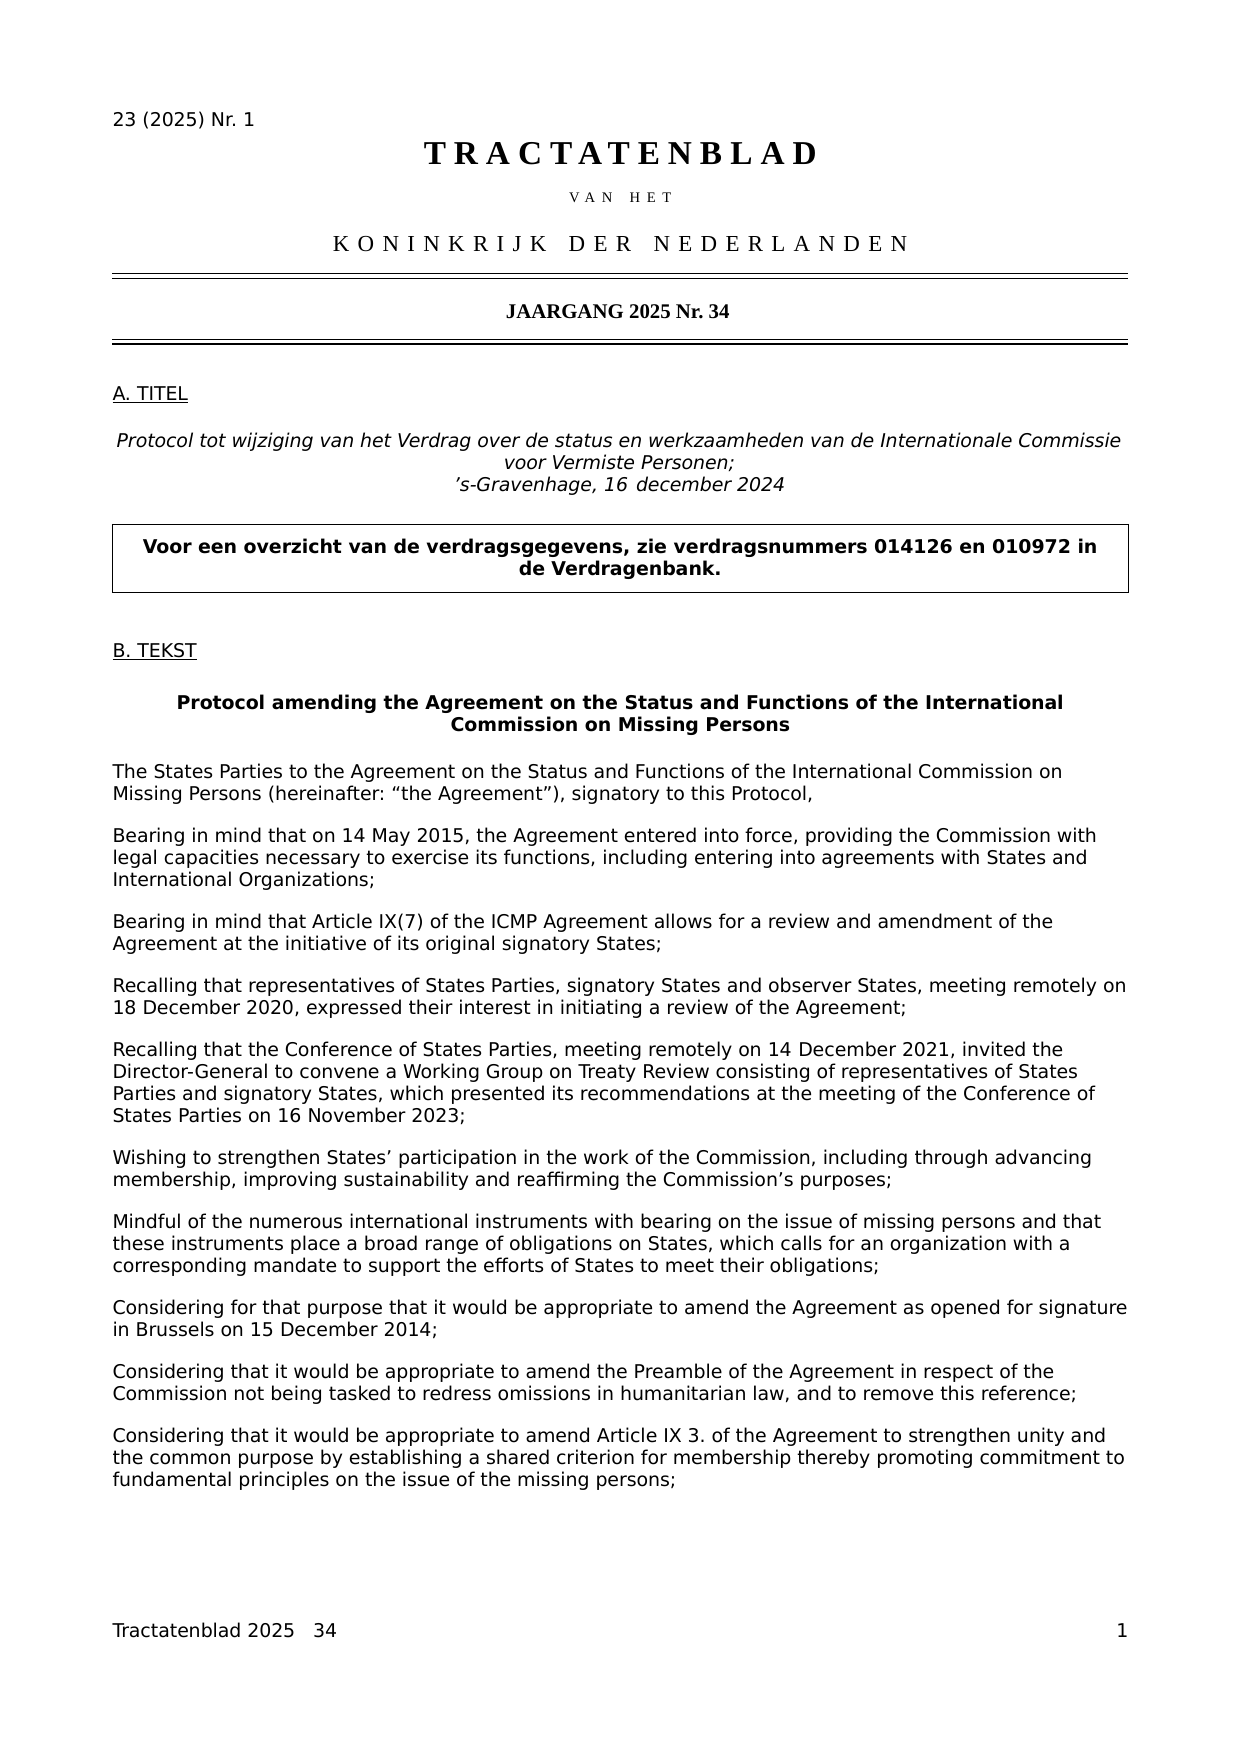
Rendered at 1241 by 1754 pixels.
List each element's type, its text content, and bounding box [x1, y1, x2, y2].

text JAARGANG 2025 Nr. 34 [112, 299, 1128, 323]
text Recalling that representatives of States Parties, signatory States and observer States, meeting remotely on 18 December 2020, expressed their interest in initiating a review of the Agreement; [112, 975, 1128, 1019]
subtitle B. TEKST [112, 640, 1128, 662]
text Wishing to strengthen States’ participation in the work of the Commission, including through advancing membership, improving sustainability and reaffirming the Commission’s purposes; [112, 1147, 1128, 1191]
text Recalling that the Conference of States Parties, meeting remotely on 14 December 2021, invited the Director-General to convene a Working Group on Treaty Review consisting of representatives of States Parties and signatory States, which presented its recommendations at the meeting of the Conference of States Parties on 16 November 2023; [112, 1039, 1128, 1127]
text KONINKRIJK DER NEDERLANDEN [112, 229, 1128, 256]
subtitle A. TITEL [112, 383, 1128, 405]
text ’s-Gravenhage, 16 december 2024 [112, 474, 1128, 496]
subtitle Protocol amending the Agreement on the Status and Functions of the International Commission on Missing Persons [112, 692, 1128, 736]
text Bearing in mind that Article IX(7) of the ICMP Agreement allows for a review and amendment of the Agreement at the initiative of its original signatory States; [112, 911, 1128, 955]
text Considering for that purpose that it would be appropriate to amend the Agreement as opened for signature in Brussels on 15 December 2014; [112, 1297, 1128, 1341]
text Mindful of the numerous international instruments with bearing on the issue of missing persons and that these instruments place a broad range of obligations on States, which calls for an organization with a corresponding mandate to support the efforts of States to meet their obligations; [112, 1211, 1128, 1277]
text Considering that it would be appropriate to amend Article IX 3. of the Agreement to strengthen unity and the common purpose by establishing a shared criterion for membership thereby promoting commitment to fundamental principles on the issue of the missing persons; [112, 1424, 1128, 1491]
text Considering that it would be appropriate to amend the Preamble of the Agreement in respect of the Commission not being tasked to redress omissions in humanitarian law, and to remove this reference; [112, 1361, 1128, 1404]
text The States Parties to the Agreement on the Status and Functions of the International Commission on Missing Persons (hereinafter: “the Agreement”), signatory to this Protocol, [112, 761, 1128, 805]
text Bearing in mind that on 14 May 2015, the Agreement entered into force, providing the Commission with legal capacities necessary to exercise its functions, including entering into agreements with States and International Organizations; [112, 825, 1128, 891]
text TRACTATENBLAD [112, 133, 1128, 172]
text Protocol tot wijziging van het Verdrag over de status en werkzaamheden van de Internationale Commissie voor Vermiste Personen; [112, 430, 1128, 474]
text VAN HET [112, 189, 1128, 206]
text 23 (2025) Nr. 1 [112, 109, 1128, 131]
